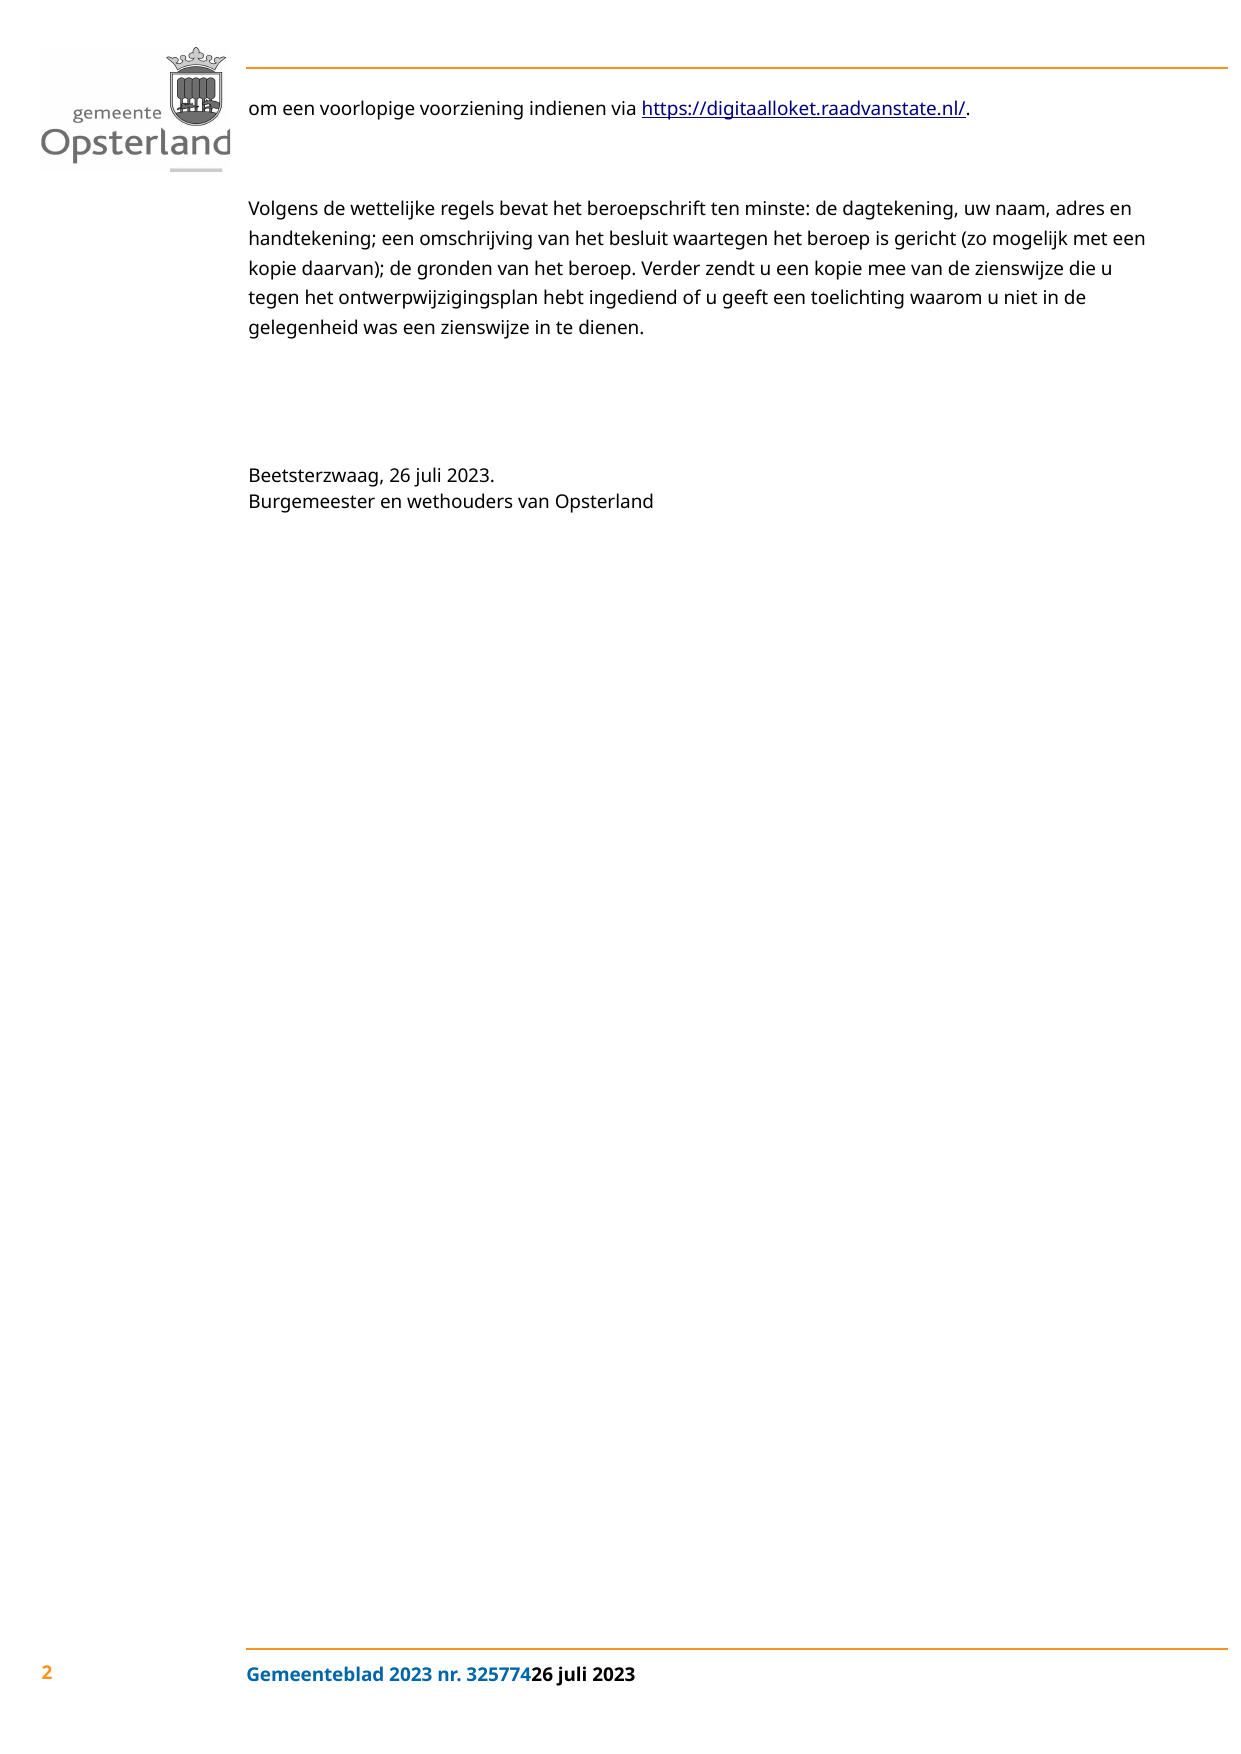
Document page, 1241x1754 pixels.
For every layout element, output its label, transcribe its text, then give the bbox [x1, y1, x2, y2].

text Volgens de wettelijke regels bevat het beroepschrift ten minste: de dagtekening, uw naam, adres en handtekening; een omschrijving van het besluit waartegen het beroep is gericht (zo mogelijk met een kopie daarvan); de gronden van het beroep. Verder zendt u een kopie mee van de zienswijze die u tegen het ontwerpwijzigingsplan hebt ingediend of u geeft een toelichting waarom u niet in de gelegenheid was een zienswijze in te dienen. [248, 196, 1152, 340]
picture [41, 47, 231, 172]
text om een voorlopige voorziening indienen via https://digitaalloket.raadvanstate.nl/. [248, 95, 1152, 121]
text Beetsterzwaag, 26 juli 2023. [248, 463, 1152, 488]
text Burgemeester en wethouders van Opsterland [248, 488, 1152, 514]
